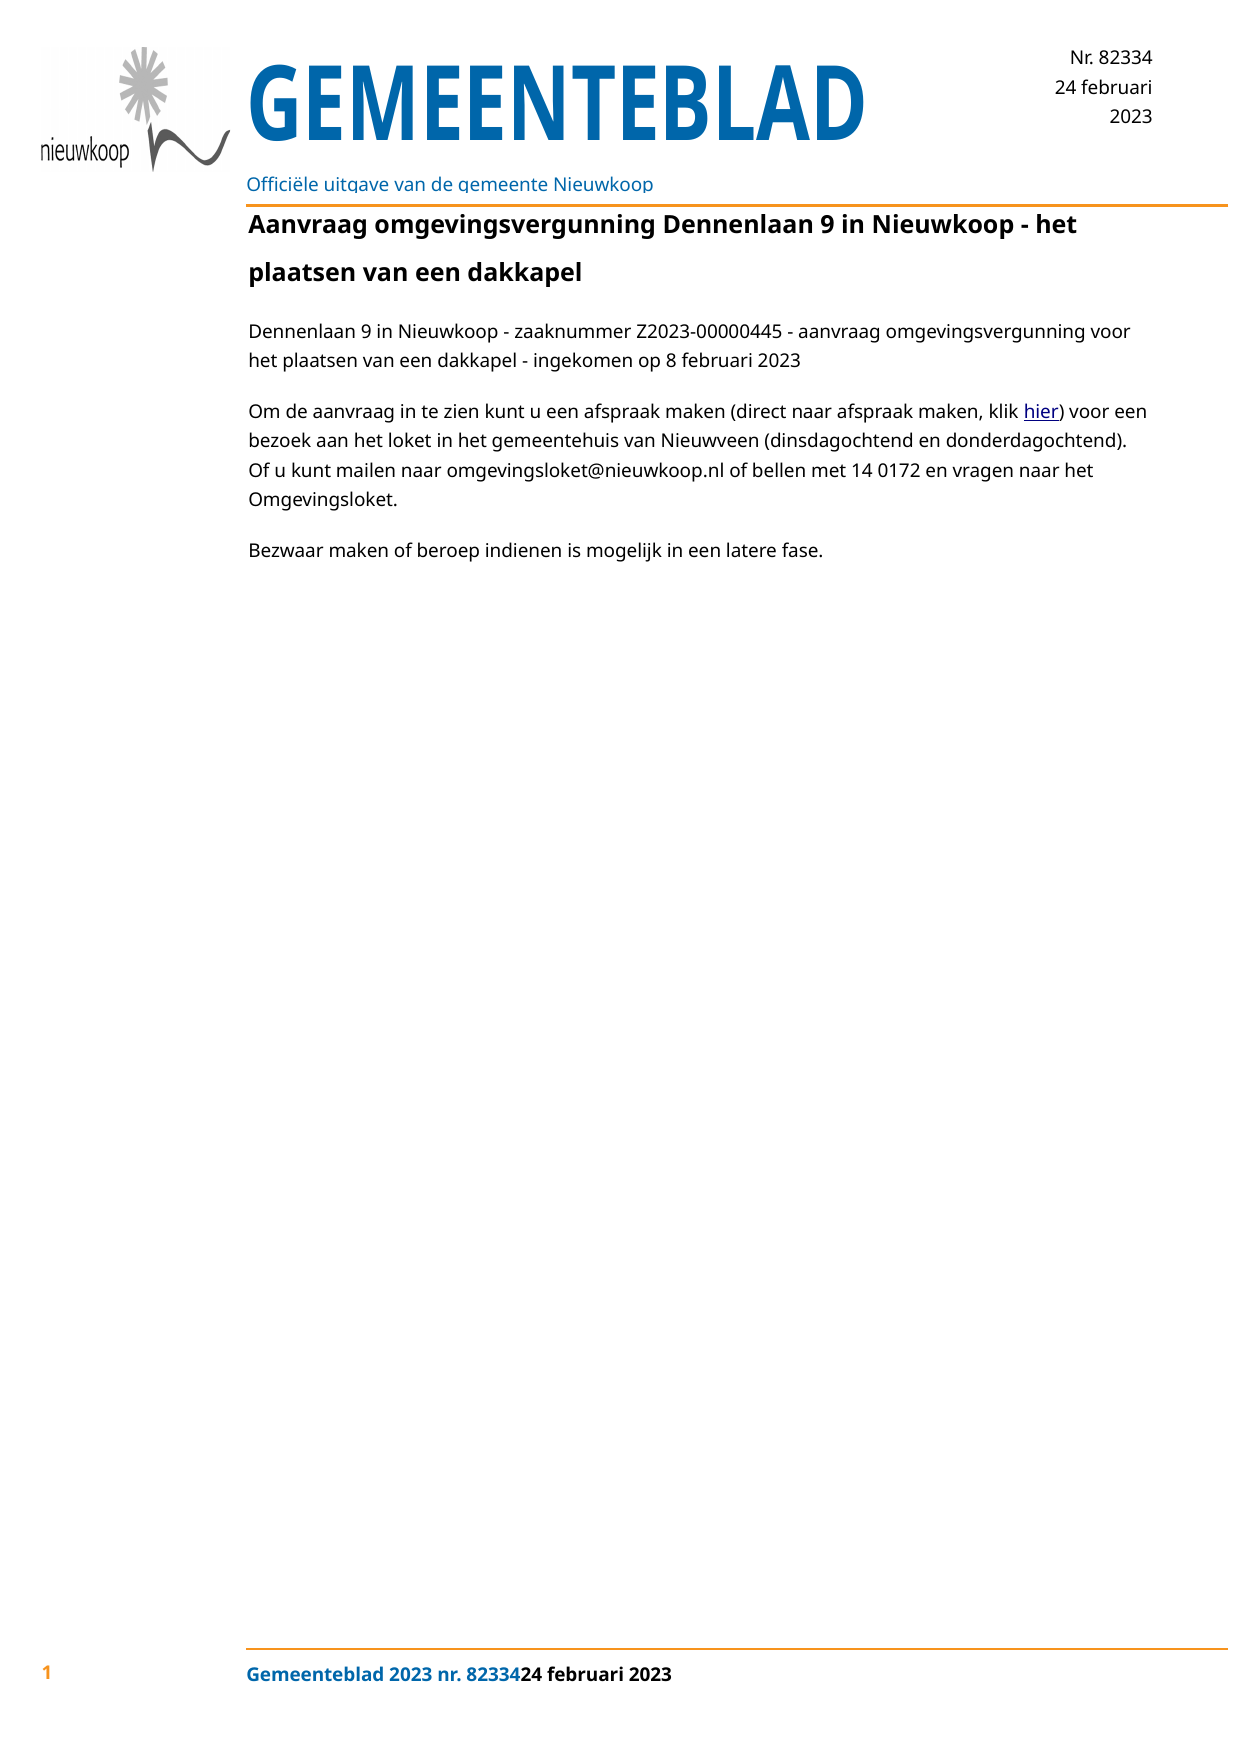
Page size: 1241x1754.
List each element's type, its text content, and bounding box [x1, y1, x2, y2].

text Om de aanvraag in te zien kunt u een afspraak maken (direct naar afspraak maken, klik hier) voor een bezoek aan het loket in het gemeentehuis van Nieuwveen (dinsdagochtend en donderdagochtend). Of u kunt mailen naar omgevingsloket@nieuwkoop.nl of bellen met 14 0172 en vragen naar het Omgevingsloket. [248, 398, 1152, 512]
text Aanvraag omgevingsvergunning Dennenlaan 9 in Nieuwkoop - het plaatsen van een dakkapel [248, 207, 1152, 288]
text Bezwaar maken of beroep indienen is mogelijk in een latere fase. [248, 537, 1152, 563]
text Dennenlaan 9 in Nieuwkoop - zaaknummer Z2023-00000445 - aanvraag omgevingsvergunning voor het plaatsen van een dakkapel - ingekomen op 8 februari 2023 [248, 318, 1152, 373]
picture [41, 47, 231, 172]
